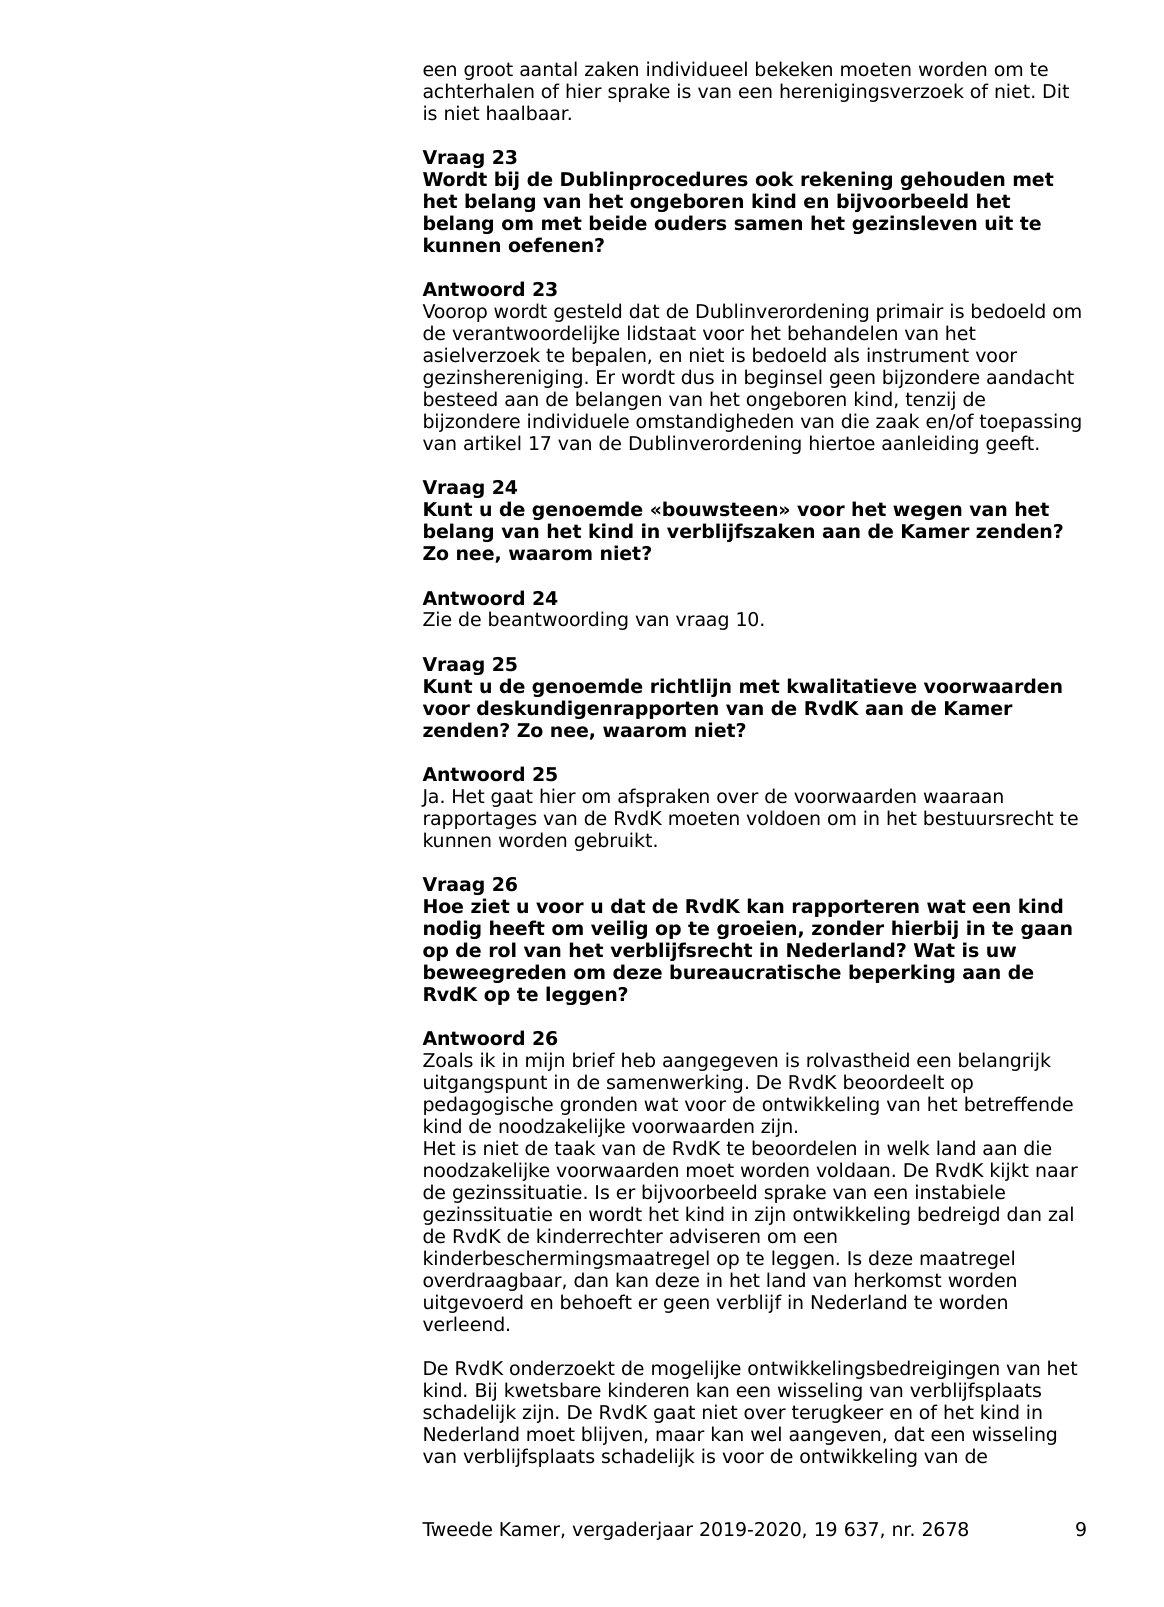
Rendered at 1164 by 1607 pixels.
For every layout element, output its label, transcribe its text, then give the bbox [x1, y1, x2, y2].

text Vraag 23 [422, 147, 1087, 169]
text Zie de beantwoording van vraag 10. [422, 609, 1087, 631]
text Zoals ik in mijn brief heb aangegeven is rolvastheid een belangrijk uitgangspunt in de samenwerking. De RvdK beoordeelt op pedagogische gronden wat voor de ontwikkeling van het betreffende kind de noodzakelijke voorwaarden zijn. [422, 1050, 1087, 1138]
text Vraag 24 [422, 477, 1087, 499]
text Antwoord 26 [422, 1028, 1087, 1050]
text Antwoord 25 [422, 764, 1087, 786]
text Hoe ziet u voor u dat de RvdK kan rapporteren wat een kind nodig heeft om veilig op te groeien, zonder hierbij in te gaan op de rol van het verblijfsrecht in Nederland? Wat is uw beweegreden om deze bureaucratische beperking aan de RvdK op te leggen? [422, 896, 1087, 1006]
text Ja. Het gaat hier om afspraken over de voorwaarden waaraan rapportages van de RvdK moeten voldoen om in het bestuursrecht te kunnen worden gebruikt. [422, 786, 1087, 852]
text Antwoord 24 [422, 587, 1087, 609]
text De RvdK onderzoekt de mogelijke ontwikkelingsbedreigingen van het kind. Bij kwetsbare kinderen kan een wisseling van verblijfsplaats schadelijk zijn. De RvdK gaat niet over terugkeer en of het kind in Nederland moet blijven, maar kan wel aangeven, dat een wisseling van verblijfsplaats schadelijk is voor de ontwikkeling van de [422, 1358, 1087, 1468]
text Vraag 26 [422, 874, 1087, 896]
text Antwoord 23 [422, 279, 1087, 301]
text Kunt u de genoemde richtlijn met kwalitatieve voorwaarden voor deskundigenrapporten van de RvdK aan de Kamer zenden? Zo nee, waarom niet? [422, 676, 1087, 741]
text Vraag 25 [422, 653, 1087, 676]
text Voorop wordt gesteld dat de Dublinverordening primair is bedoeld om de verantwoordelijke lidstaat voor het behandelen van het asielverzoek te bepalen, en niet is bedoeld als instrument voor gezinshereniging. Er wordt dus in beginsel geen bijzondere aandacht besteed aan de belangen van het ongeboren kind, tenzij de bijzondere individuele omstandigheden van die zaak en/of toepassing van artikel 17 van de Dublinverordening hiertoe aanleiding geeft. [422, 301, 1087, 455]
text Wordt bij de Dublinprocedures ook rekening gehouden met het belang van het ongeboren kind en bijvoorbeeld het belang om met beide ouders samen het gezinsleven uit te kunnen oefenen? [422, 169, 1087, 257]
text Kunt u de genoemde «bouwsteen» voor het wegen van het belang van het kind in verblijfszaken aan de Kamer zenden? Zo nee, waarom niet? [422, 499, 1087, 565]
text Het is niet de taak van de RvdK te beoordelen in welk land aan die noodzakelijke voorwaarden moet worden voldaan. De RvdK kijkt naar de gezinssituatie. Is er bijvoorbeeld sprake van een instabiele gezinssituatie en wordt het kind in zijn ontwikkeling bedreigd dan zal de RvdK de kinderrechter adviseren om een kinderbeschermingsmaatregel op te leggen. Is deze maatregel overdraagbaar, dan kan deze in het land van herkomst worden uitgevoerd en behoeft er geen verblijf in Nederland te worden verleend. [422, 1138, 1087, 1336]
text een groot aantal zaken individueel bekeken moeten worden om te achterhalen of hier sprake is van een herenigingsverzoek of niet. Dit is niet haalbaar. [422, 59, 1087, 125]
